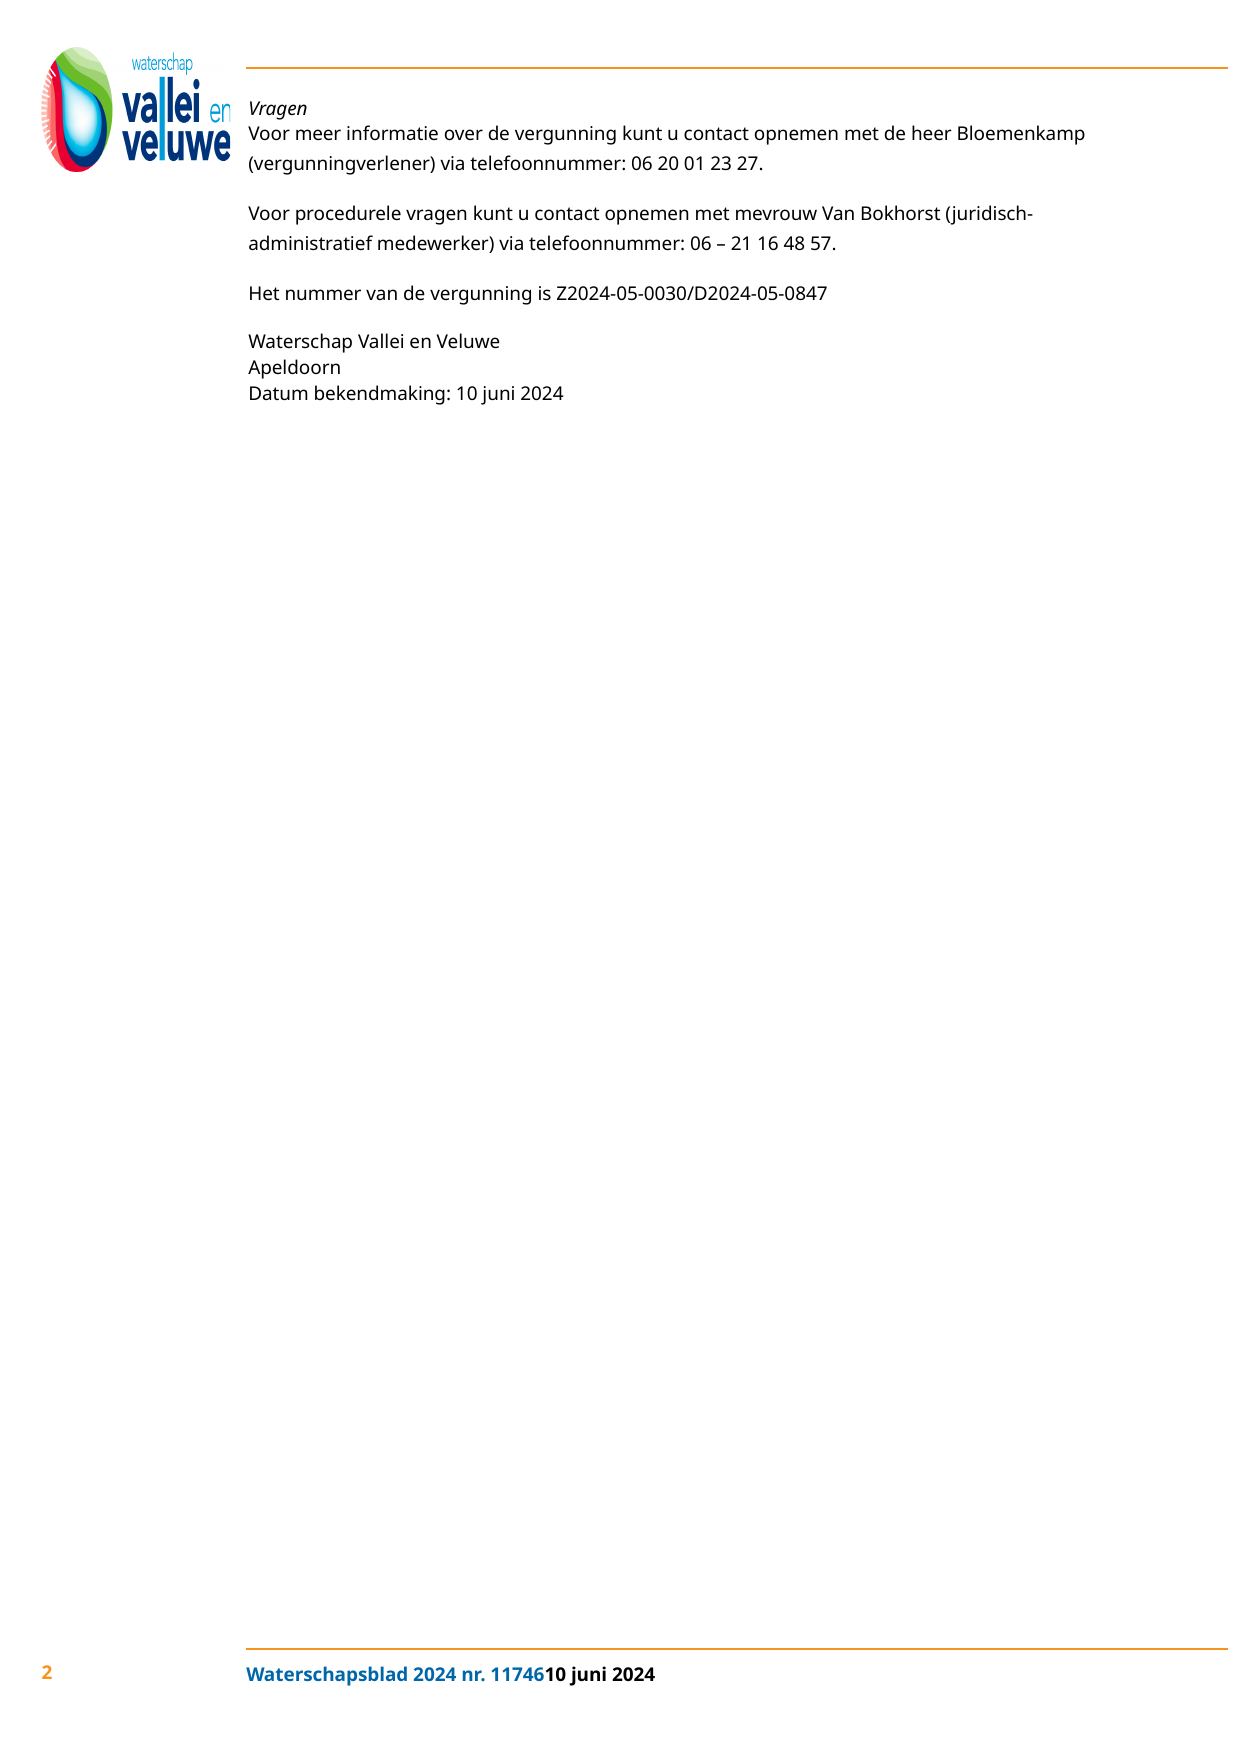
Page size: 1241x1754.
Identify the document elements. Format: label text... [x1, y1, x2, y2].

text Datum bekendmaking: 10 juni 2024 [248, 380, 1152, 406]
text Vragen [248, 95, 1152, 121]
picture [41, 47, 231, 172]
text Voor procedurele vragen kunt u contact opnemen met mevrouw Van Bokhorst (juridisch-administratief medewerker) via telefoonnummer: 06 – 21 16 48 57. [248, 201, 1152, 256]
text Apeldoorn [248, 354, 1152, 380]
text Voor meer informatie over de vergunning kunt u contact opnemen met de heer Bloemenkamp (vergunningverlener) via telefoonnummer: 06 20 01 23 27. [248, 121, 1152, 176]
text Het nummer van de vergunning is Z2024-05-0030/D2024-05-0847 [248, 281, 1152, 306]
text Waterschap Vallei en Veluwe [248, 328, 1152, 354]
